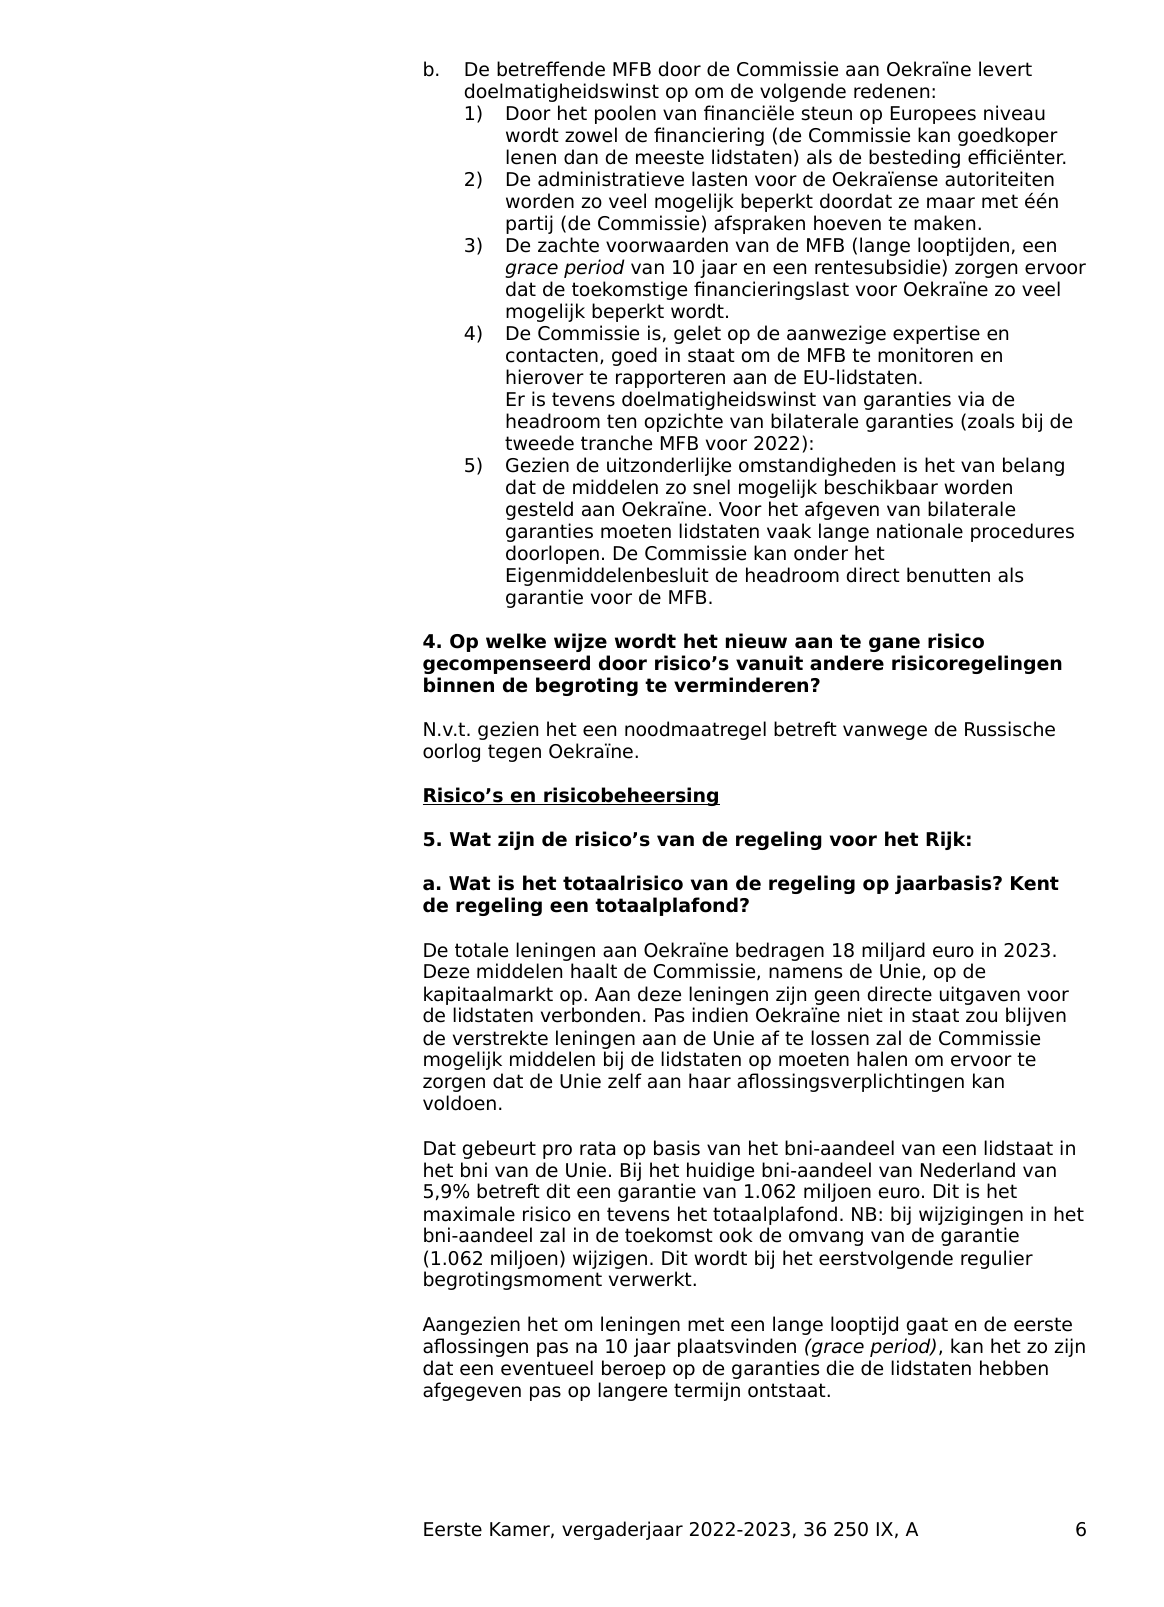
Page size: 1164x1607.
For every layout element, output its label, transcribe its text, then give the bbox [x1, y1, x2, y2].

text b. De betreffende MFB door de Commissie aan Oekraïne levert doelmatigheidswinst op om de volgende redenen: [422, 59, 1087, 103]
text 4) De Commissie is, gelet op de aanwezige expertise en contacten, goed in staat om de MFB te monitoren en hierover te rapporteren aan de EU-lidstaten. [464, 323, 1087, 389]
subtitle 4. Op welke wijze wordt het nieuw aan te gane risico gecompenseerd door risico’s vanuit andere risicoregelingen binnen de begroting te verminderen? [422, 631, 1087, 697]
text Aangezien het om leningen met een lange looptijd gaat en de eerste aflossingen pas na 10 jaar plaatsvinden (grace period), kan het zo zijn dat een eventueel beroep op de garanties die de lidstaten hebben afgegeven pas op langere termijn ontstaat. [422, 1313, 1087, 1401]
subtitle 5. Wat zijn de risico’s van de regeling voor het Rijk: [422, 829, 1087, 851]
text De totale leningen aan Oekraïne bedragen 18 miljard euro in 2023. Deze middelen haalt de Commissie, namens de Unie, op de kapitaalmarkt op. Aan deze leningen zijn geen directe uitgaven voor de lidstaten verbonden. Pas indien Oekraïne niet in staat zou blijven de verstrekte leningen aan de Unie af te lossen zal de Commissie mogelijk middelen bij de lidstaten op moeten halen om ervoor te zorgen dat de Unie zelf aan haar aflossingsverplichtingen kan voldoen. [422, 939, 1087, 1115]
text Dat gebeurt pro rata op basis van het bni-aandeel van een lidstaat in het bni van de Unie. Bij het huidige bni-aandeel van Nederland van 5,9% betreft dit een garantie van 1.062 miljoen euro. Dit is het maximale risico en tevens het totaalplafond. NB: bij wijzigingen in het bni-aandeel zal in de toekomst ook de omvang van de garantie (1.062 miljoen) wijzigen. Dit wordt bij het eerstvolgende regulier begrotingsmoment verwerkt. [422, 1137, 1087, 1291]
text N.v.t. gezien het een noodmaatregel betreft vanwege de Russische oorlog tegen Oekraïne. [422, 719, 1087, 763]
text Er is tevens doelmatigheidswinst van garanties via de headroom ten opzichte van bilaterale garanties (zoals bij de tweede tranche MFB voor 2022): [505, 389, 1087, 455]
text 5) Gezien de uitzonderlijke omstandigheden is het van belang dat de middelen zo snel mogelijk beschikbaar worden gesteld aan Oekraïne. Voor het afgeven van bilaterale garanties moeten lidstaten vaak lange nationale procedures doorlopen. De Commissie kan onder het Eigenmiddelenbesluit de headroom direct benutten als garantie voor de MFB. [464, 455, 1087, 608]
text 3) De zachte voorwaarden van de MFB (lange looptijden, een grace period van 10 jaar en een rentesubsidie) zorgen ervoor dat de toekomstige financieringslast voor Oekraïne zo veel mogelijk beperkt wordt. [464, 235, 1087, 323]
text 1) Door het poolen van financiële steun op Europees niveau wordt zowel de financiering (de Commissie kan goedkoper lenen dan de meeste lidstaten) als de besteding efficiënter. [464, 103, 1087, 169]
text 2) De administratieve lasten voor de Oekraïense autoriteiten worden zo veel mogelijk beperkt doordat ze maar met één partij (de Commissie) afspraken hoeven te maken. [464, 169, 1087, 235]
subtitle a. Wat is het totaalrisico van de regeling op jaarbasis? Kent de regeling een totaalplafond? [422, 873, 1087, 917]
subtitle Risico’s en risicobeheersing [422, 785, 1087, 807]
